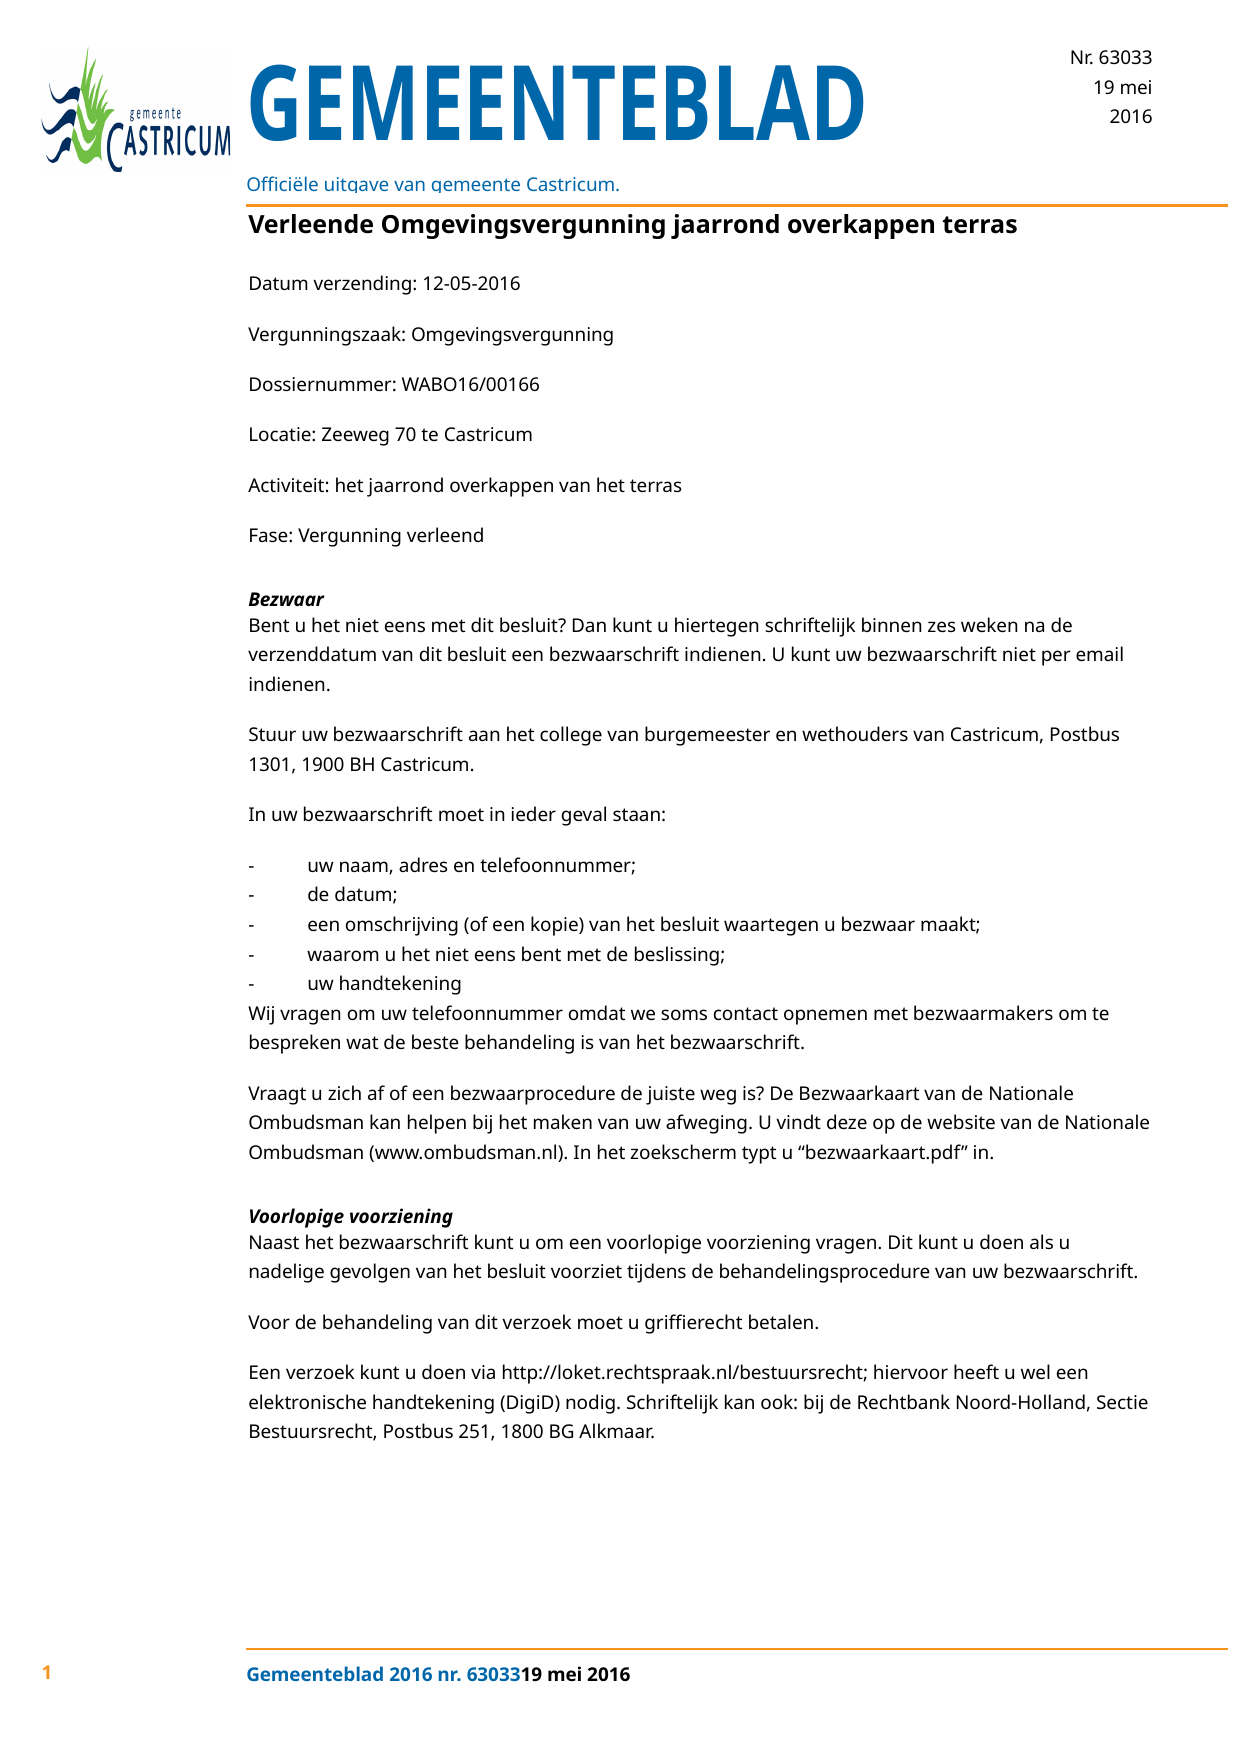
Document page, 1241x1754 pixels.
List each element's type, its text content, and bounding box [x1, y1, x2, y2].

text Verleende Omgevingsvergunning jaarrond overkappen terras [248, 207, 1152, 241]
text Vraagt u zich af of een bezwaarprocedure de juiste weg is? De Bezwaarkaart van de Nationale Ombudsman kan helpen bij het maken van uw afweging. U vindt deze op de website van de Nationale Ombudsman (www.ombudsman.nl). In het zoekscherm typt u “bezwaarkaart.pdf” in. [248, 1080, 1152, 1165]
text Fase: Vergunning verleend [248, 522, 1152, 548]
text Bent u het niet eens met dit besluit? Dan kunt u hiertegen schriftelijk binnen zes weken na de verzenddatum van dit besluit een bezwaarschrift indienen. U kunt uw bezwaarschrift niet per email indienen. [248, 612, 1152, 697]
text Activiteit: het jaarrond overkappen van het terras [248, 472, 1152, 498]
text Datum verzending: 12-05-2016 [248, 270, 1152, 296]
text Een verzoek kunt u doen via http://loket.rechtspraak.nl/bestuursrecht; hiervoor heeft u wel een elektronische handtekening (DigiD) nodig. Schriftelijk kan ook: bij de Rechtbank Noord-Holland, Sectie Bestuursrecht, Postbus 251, 1800 BG Alkmaar. [248, 1359, 1152, 1444]
text Voorlopige voorziening [248, 1203, 1152, 1229]
text Bezwaar [248, 586, 1152, 612]
text In uw bezwaarschrift moet in ieder geval staan: [248, 802, 1152, 827]
text Wij vragen om uw telefoonnummer omdat we soms contact opnemen met bezwaarmakers om te bespreken wat de beste behandeling is van het bezwaarschrift. [248, 1000, 1152, 1055]
text Locatie: Zeeweg 70 te Castricum [248, 422, 1152, 447]
list een omschrijving (of een kopie) van het besluit waartegen u bezwaar maakt; [248, 911, 1152, 937]
list waarom u het niet eens bent met de beslissing; [248, 941, 1152, 967]
list uw handtekening [248, 970, 1152, 996]
list de datum; [248, 882, 1152, 907]
text Stuur uw bezwaarschrift aan het college van burgemeester en wethouders van Castricum, Postbus 1301, 1900 BH Castricum. [248, 722, 1152, 777]
picture [41, 47, 231, 172]
list uw naam, adres en telefoonnummer; [248, 852, 1152, 878]
text Voor de behandeling van dit verzoek moet u griffierecht betalen. [248, 1309, 1152, 1334]
text Naast het bezwaarschrift kunt u om een voorlopige voorziening vragen. Dit kunt u doen als u nadelige gevolgen van het besluit voorziet tijdens de behandelingsprocedure van uw bezwaarschrift. [248, 1229, 1152, 1284]
text Vergunningszaak: Omgevingsvergunning [248, 321, 1152, 346]
text Dossiernummer: WABO16/00166 [248, 371, 1152, 397]
